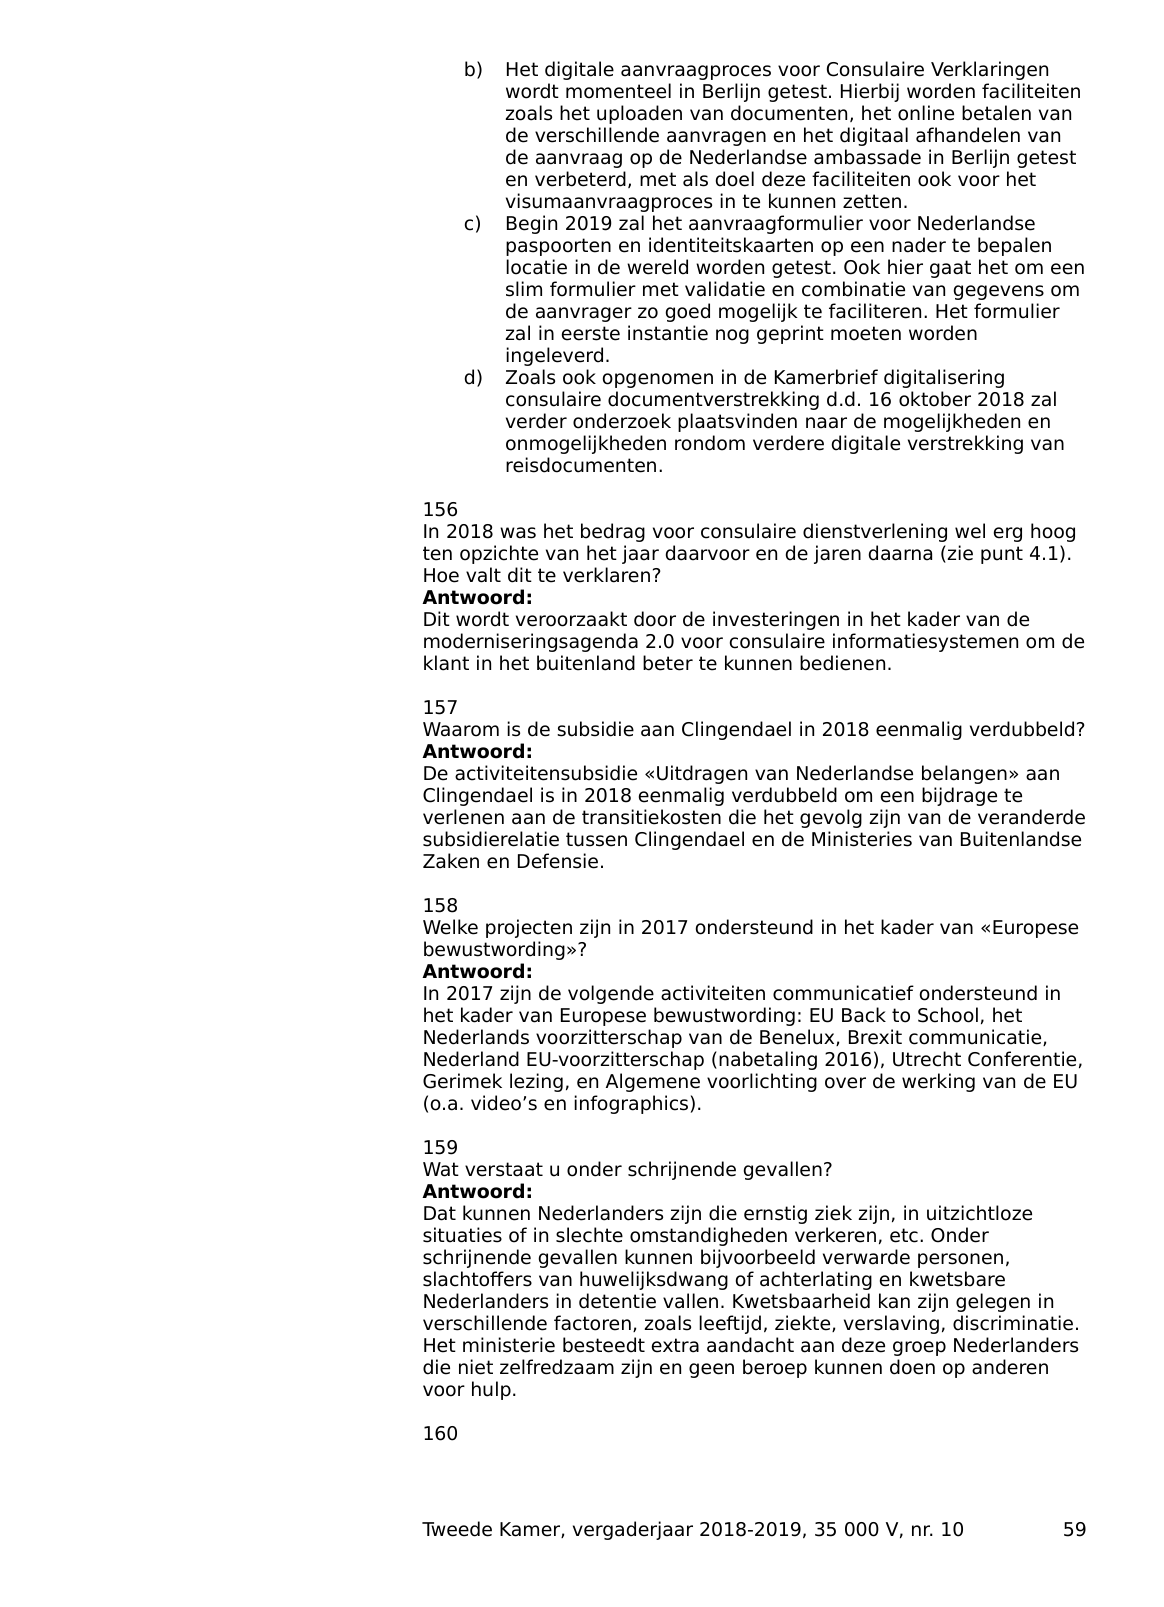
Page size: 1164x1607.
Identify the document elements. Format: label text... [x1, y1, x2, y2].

text c) Begin 2019 zal het aanvraagformulier voor Nederlandse paspoorten en identiteitskaarten op een nader te bepalen locatie in de wereld worden getest. Ook hier gaat het om een slim formulier met validatie en combinatie van gegevens om de aanvrager zo goed mogelijk te faciliteren. Het formulier zal in eerste instantie nog geprint moeten worden ingeleverd. [464, 213, 1087, 367]
text 156 [422, 499, 1087, 521]
text Antwoord: [422, 961, 1087, 983]
text Antwoord: [422, 587, 1087, 609]
text Waarom is de subsidie aan Clingendael in 2018 eenmalig verdubbeld? [422, 719, 1087, 741]
text Antwoord: [422, 741, 1087, 763]
text Dit wordt veroorzaakt door de investeringen in het kader van de moderniseringsagenda 2.0 voor consulaire informatiesystemen om de klant in het buitenland beter te kunnen bedienen. [422, 609, 1087, 675]
text In 2017 zijn de volgende activiteiten communicatief ondersteund in het kader van Europese bewustwording: EU Back to School, het Nederlands voorzitterschap van de Benelux, Brexit communicatie, Nederland EU-voorzitterschap (nabetaling 2016), Utrecht Conferentie, Gerimek lezing, en Algemene voorlichting over de werking van de EU (o.a. video’s en infographics). [422, 983, 1087, 1115]
text Welke projecten zijn in 2017 ondersteund in het kader van «Europese bewustwording»? [422, 917, 1087, 961]
text Antwoord: [422, 1181, 1087, 1203]
text 157 [422, 697, 1087, 719]
text Wat verstaat u onder schrijnende gevallen? [422, 1159, 1087, 1181]
text d) Zoals ook opgenomen in de Kamerbrief digitalisering consulaire documentverstrekking d.d. 16 oktober 2018 zal verder onderzoek plaatsvinden naar de mogelijkheden en onmogelijkheden rondom verdere digitale verstrekking van reisdocumenten. [464, 367, 1087, 477]
text In 2018 was het bedrag voor consulaire dienstverlening wel erg hoog ten opzichte van het jaar daarvoor en de jaren daarna (zie punt 4.1). Hoe valt dit te verklaren? [422, 521, 1087, 587]
text 159 [422, 1137, 1087, 1159]
text 160 [422, 1423, 1087, 1445]
text b) Het digitale aanvraagproces voor Consulaire Verklaringen wordt momenteel in Berlijn getest. Hierbij worden faciliteiten zoals het uploaden van documenten, het online betalen van de verschillende aanvragen en het digitaal afhandelen van de aanvraag op de Nederlandse ambassade in Berlijn getest en verbeterd, met als doel deze faciliteiten ook voor het visumaanvraagproces in te kunnen zetten. [464, 59, 1087, 213]
text Dat kunnen Nederlanders zijn die ernstig ziek zijn, in uitzichtloze situaties of in slechte omstandigheden verkeren, etc. Onder schrijnende gevallen kunnen bijvoorbeeld verwarde personen, slachtoffers van huwelijksdwang of achterlating en kwetsbare Nederlanders in detentie vallen. Kwetsbaarheid kan zijn gelegen in verschillende factoren, zoals leeftijd, ziekte, verslaving, discriminatie. Het ministerie besteedt extra aandacht aan deze groep Nederlanders die niet zelfredzaam zijn en geen beroep kunnen doen op anderen voor hulp. [422, 1203, 1087, 1401]
text De activiteitensubsidie «Uitdragen van Nederlandse belangen» aan Clingendael is in 2018 eenmalig verdubbeld om een bijdrage te verlenen aan de transitiekosten die het gevolg zijn van de veranderde subsidierelatie tussen Clingendael en de Ministeries van Buitenlandse Zaken en Defensie. [422, 763, 1087, 873]
text 158 [422, 895, 1087, 917]
